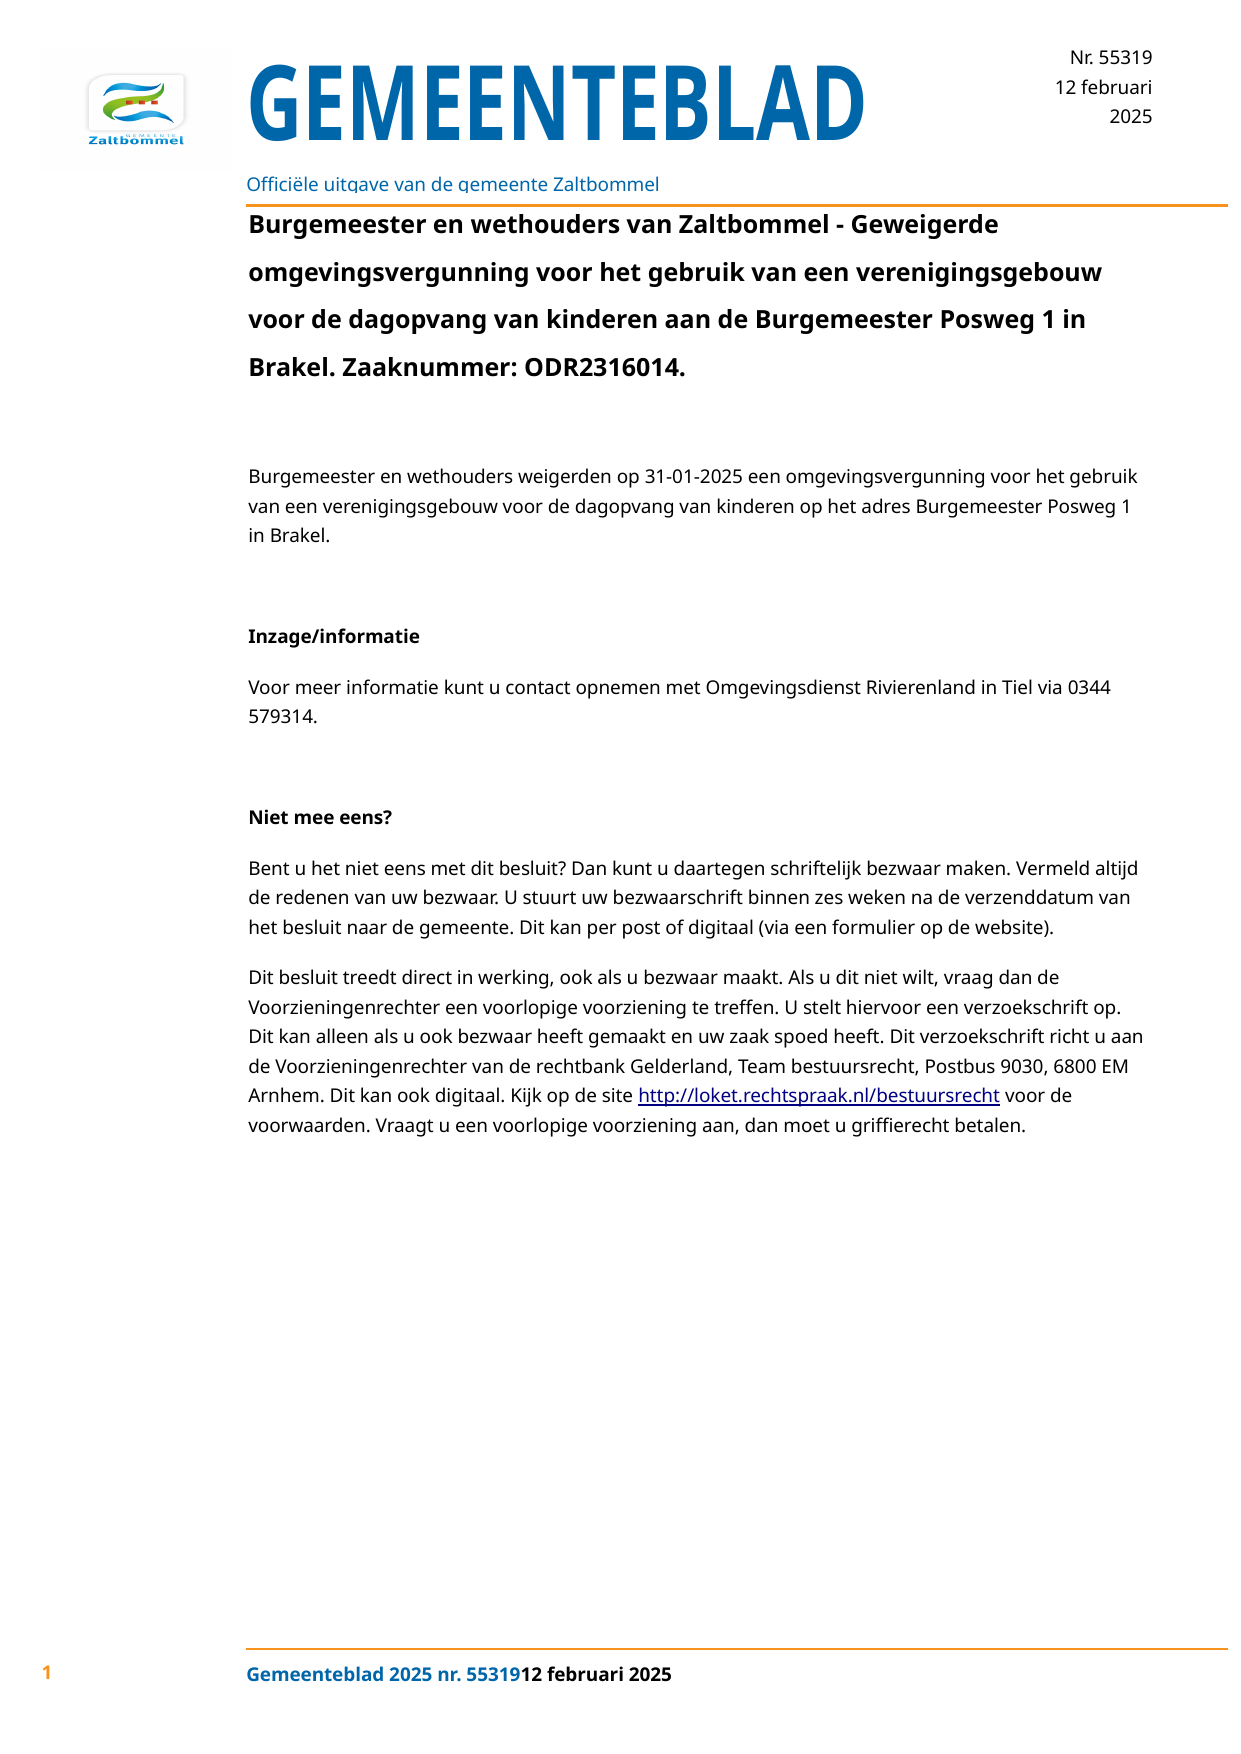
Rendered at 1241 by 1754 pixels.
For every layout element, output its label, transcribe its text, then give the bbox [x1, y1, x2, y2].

text Burgemeester en wethouders weigerden op 31-01-2025 een omgevingsvergunning voor het gebruik van een verenigingsgebouw voor de dagopvang van kinderen op het adres Burgemeester Posweg 1 in Brakel. [248, 463, 1152, 548]
text Dit besluit treedt direct in werking, ook als u bezwaar maakt. Als u dit niet wilt, vraag dan de Voorzieningenrechter een voorlopige voorziening te treffen. U stelt hiervoor een verzoekschrift op. Dit kan alleen als u ook bezwaar heeft gemaakt en uw zaak spoed heeft. Dit verzoekschrift richt u aan de Voorzieningenrechter van de rechtbank Gelderland, Team bestuursrecht, Postbus 9030, 6800 EM Arnhem. Dit kan ook digitaal. Kijk op de site http://loket.rechtspraak.nl/bestuursrecht voor de voorwaarden. Vraagt u een voorlopige voorziening aan, dan moet u griffierecht betalen. [248, 964, 1152, 1138]
text Voor meer informatie kunt u contact opnemen met Omgevingsdienst Rivierenland in Tiel via 0344 579314. [248, 674, 1152, 729]
picture [41, 47, 231, 172]
text Inzage/informatie [248, 623, 1152, 649]
text Burgemeester en wethouders van Zaltbommel - Geweigerde omgevingsvergunning voor het gebruik van een verenigingsgebouw voor de dagopvang van kinderen aan de Burgemeester Posweg 1 in Brakel. Zaaknummer: ODR2316014. [248, 207, 1152, 384]
text Niet mee eens? [248, 804, 1152, 830]
text Bent u het niet eens met dit besluit? Dan kunt u daartegen schriftelijk bezwaar maken. Vermeld altijd de redenen van uw bezwaar. U stuurt uw bezwaarschrift binnen zes weken na de verzenddatum van het besluit naar de gemeente. Dit kan per post of digitaal (via een formulier op de website). [248, 855, 1152, 940]
